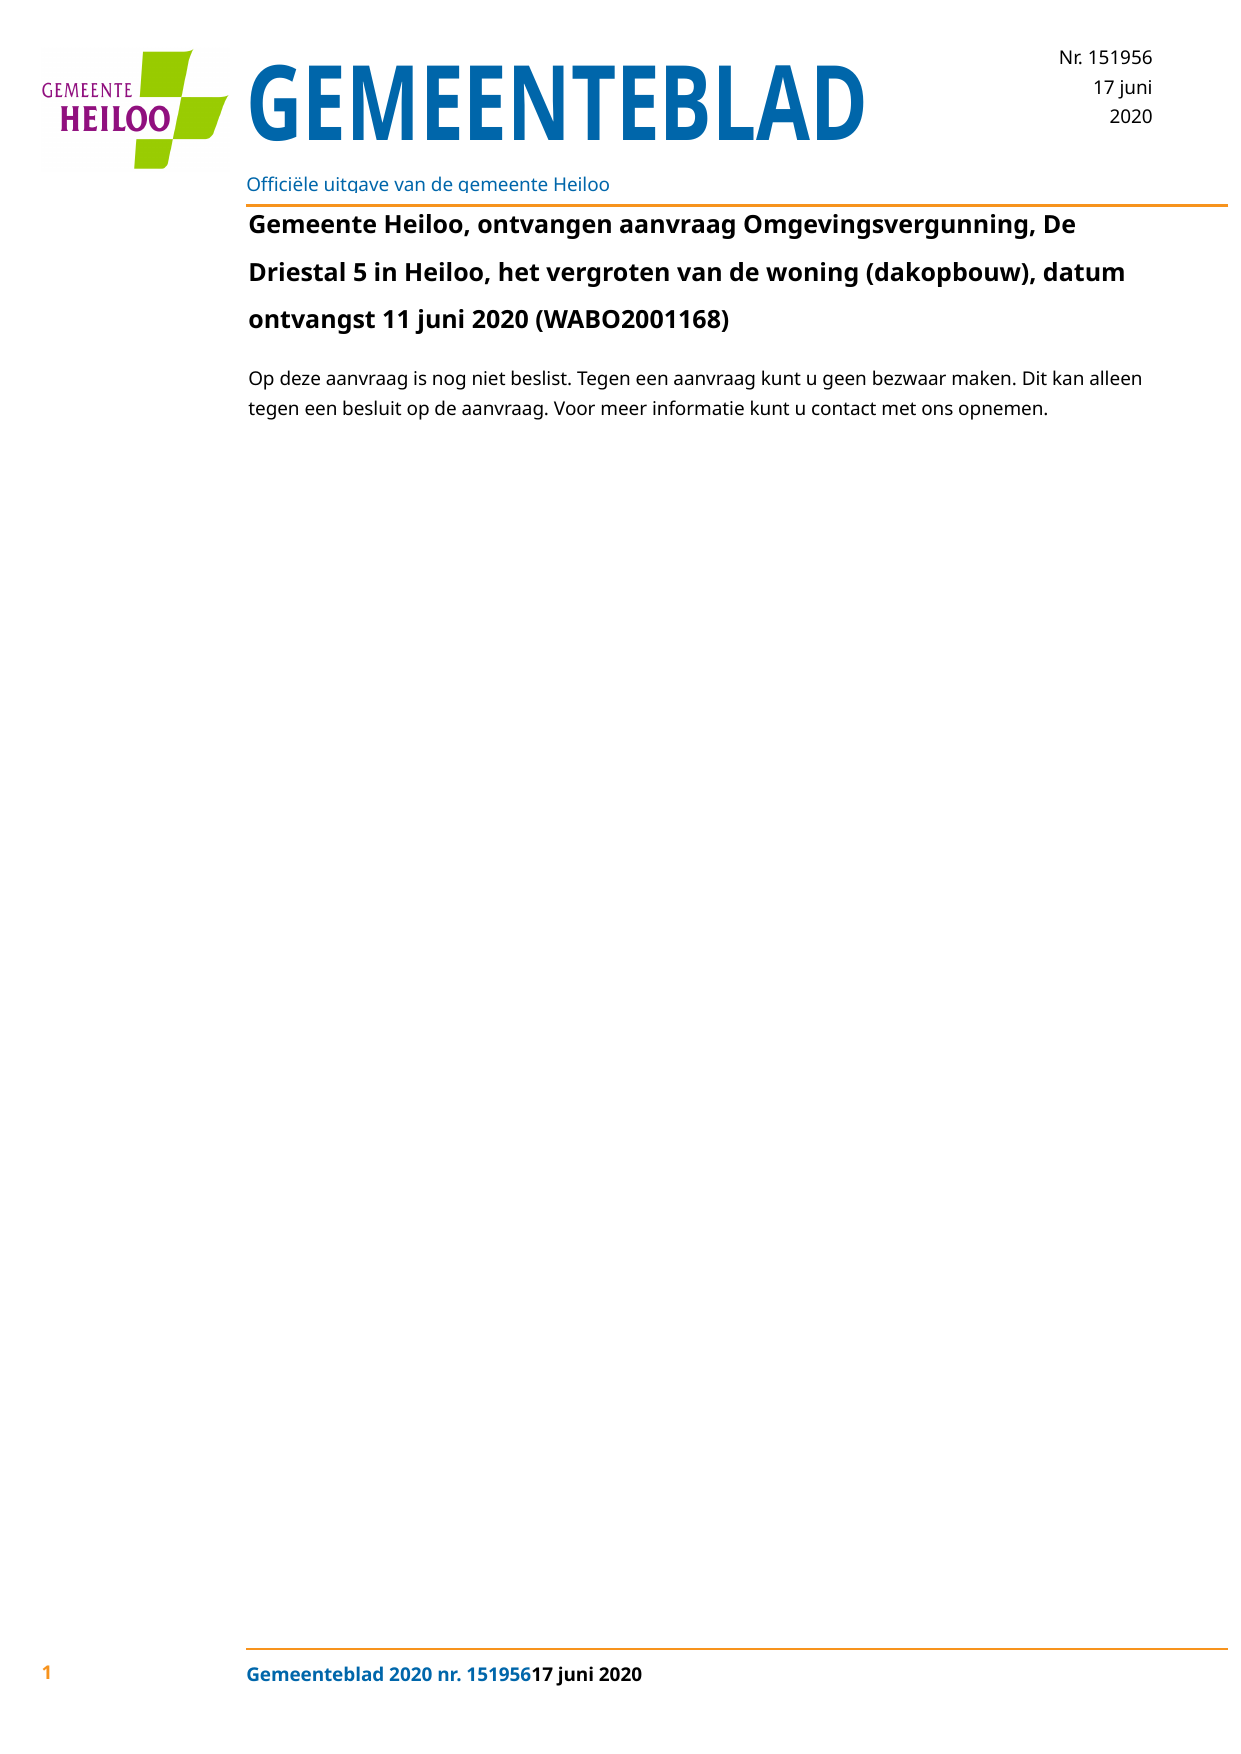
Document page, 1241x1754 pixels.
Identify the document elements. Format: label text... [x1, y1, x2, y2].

text Op deze aanvraag is nog niet beslist. Tegen een aanvraag kunt u geen bezwaar maken. Dit kan alleen tegen een besluit op de aanvraag. Voor meer informatie kunt u contact met ons opnemen. [248, 366, 1152, 421]
text Gemeente Heiloo, ontvangen aanvraag Omgevingsvergunning, De Driestal 5 in Heiloo, het vergroten van de woning (dakopbouw), datum ontvangst 11 juni 2020 (WABO2001168) [248, 207, 1152, 336]
picture [41, 47, 231, 172]
